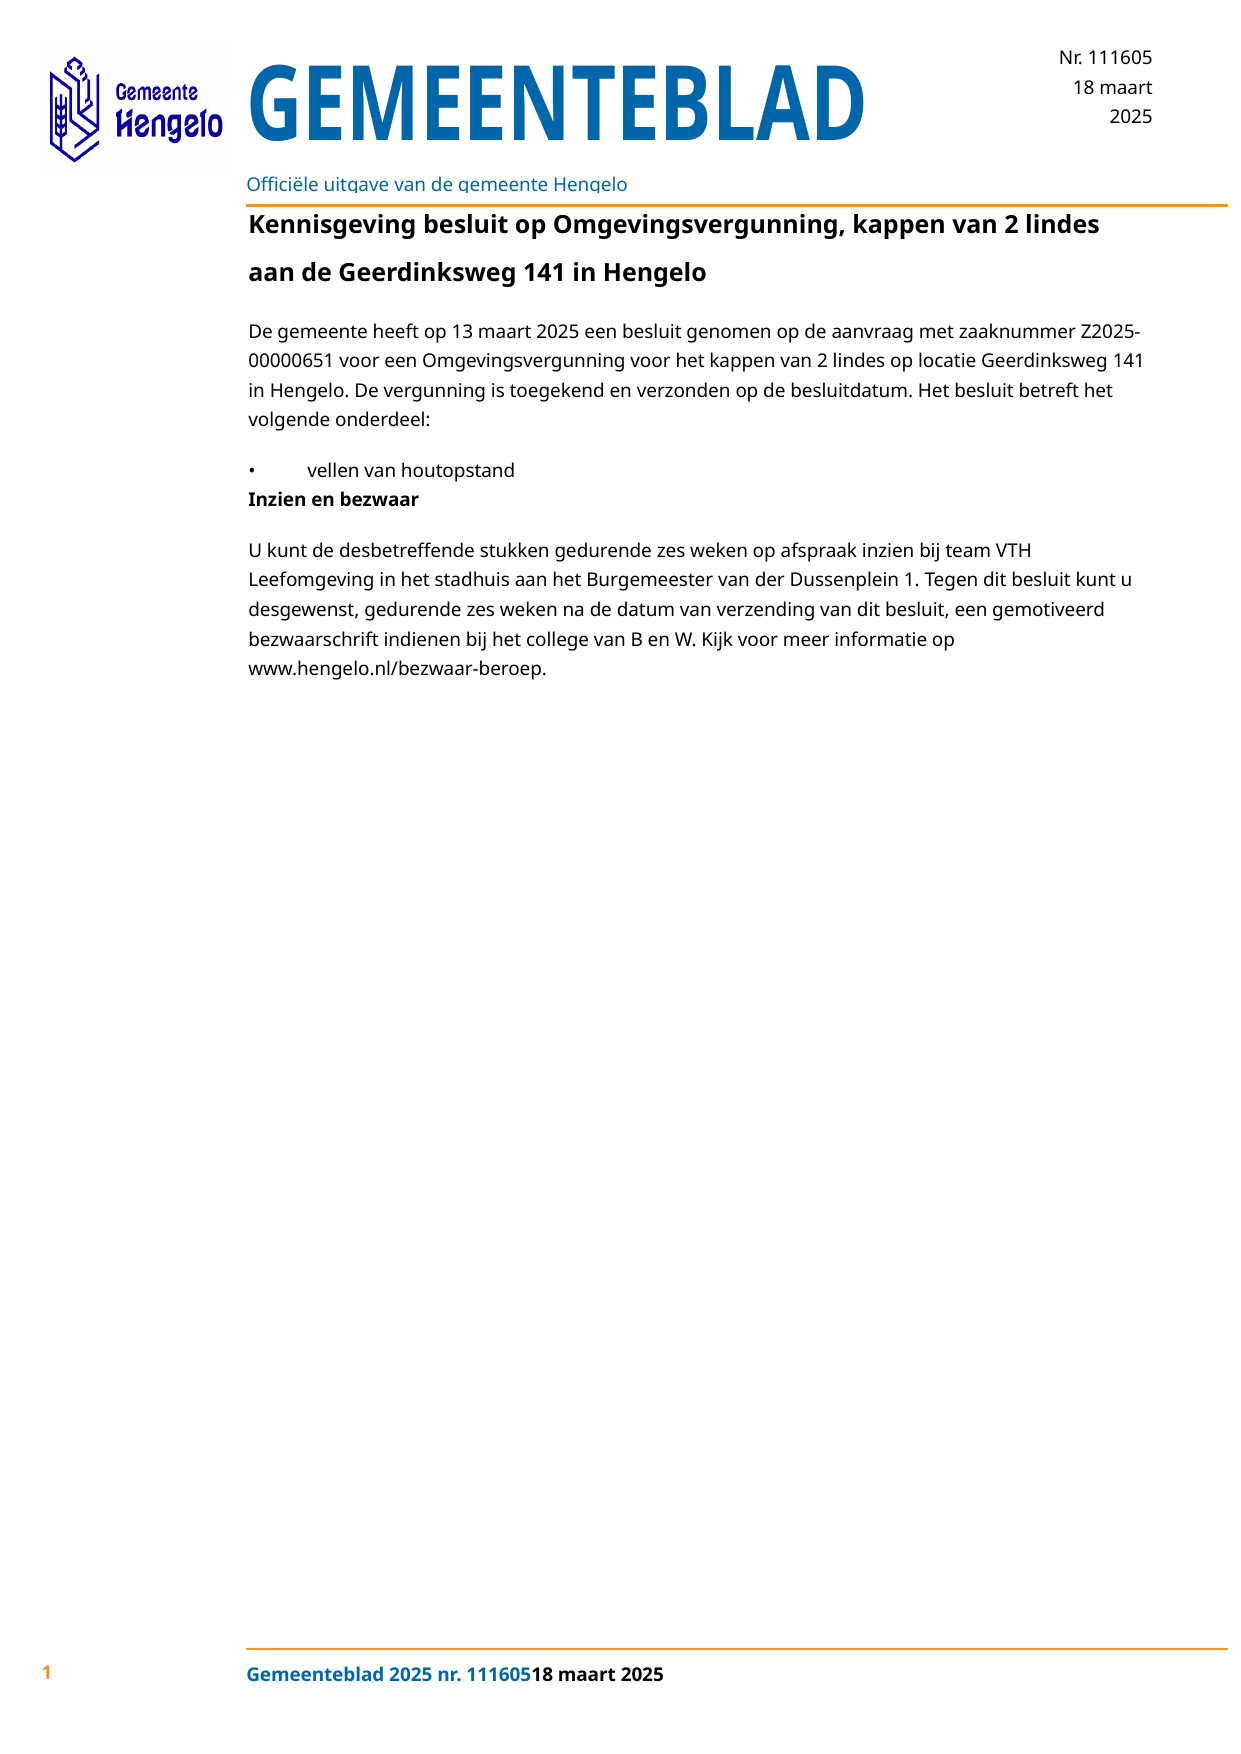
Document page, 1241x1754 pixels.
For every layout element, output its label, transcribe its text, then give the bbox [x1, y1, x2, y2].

text U kunt de desbetreffende stukken gedurende zes weken op afspraak inzien bij team VTH Leefomgeving in het stadhuis aan het Burgemeester van der Dussenplein 1. Tegen dit besluit kunt u desgewenst, gedurende zes weken na de datum van verzending van dit besluit, een gemotiveerd bezwaarschrift indienen bij het college van B en W. Kijk voor meer informatie op www.hengelo.nl/bezwaar-beroep. [248, 537, 1152, 681]
text Inzien en bezwaar [248, 487, 1152, 512]
text Kennisgeving besluit op Omgevingsvergunning, kappen van 2 lindes aan de Geerdinksweg 141 in Hengelo [248, 207, 1152, 288]
text De gemeente heeft op 13 maart 2025 een besluit genomen op de aanvraag met zaaknummer Z2025-00000651 voor een Omgevingsvergunning voor het kappen van 2 lindes op locatie Geerdinksweg 141 in Hengelo. De vergunning is toegekend en verzonden op de besluitdatum. Het besluit betreft het volgende onderdeel: [248, 318, 1152, 432]
picture [41, 47, 231, 172]
list vellen van houtopstand [248, 457, 1152, 483]
